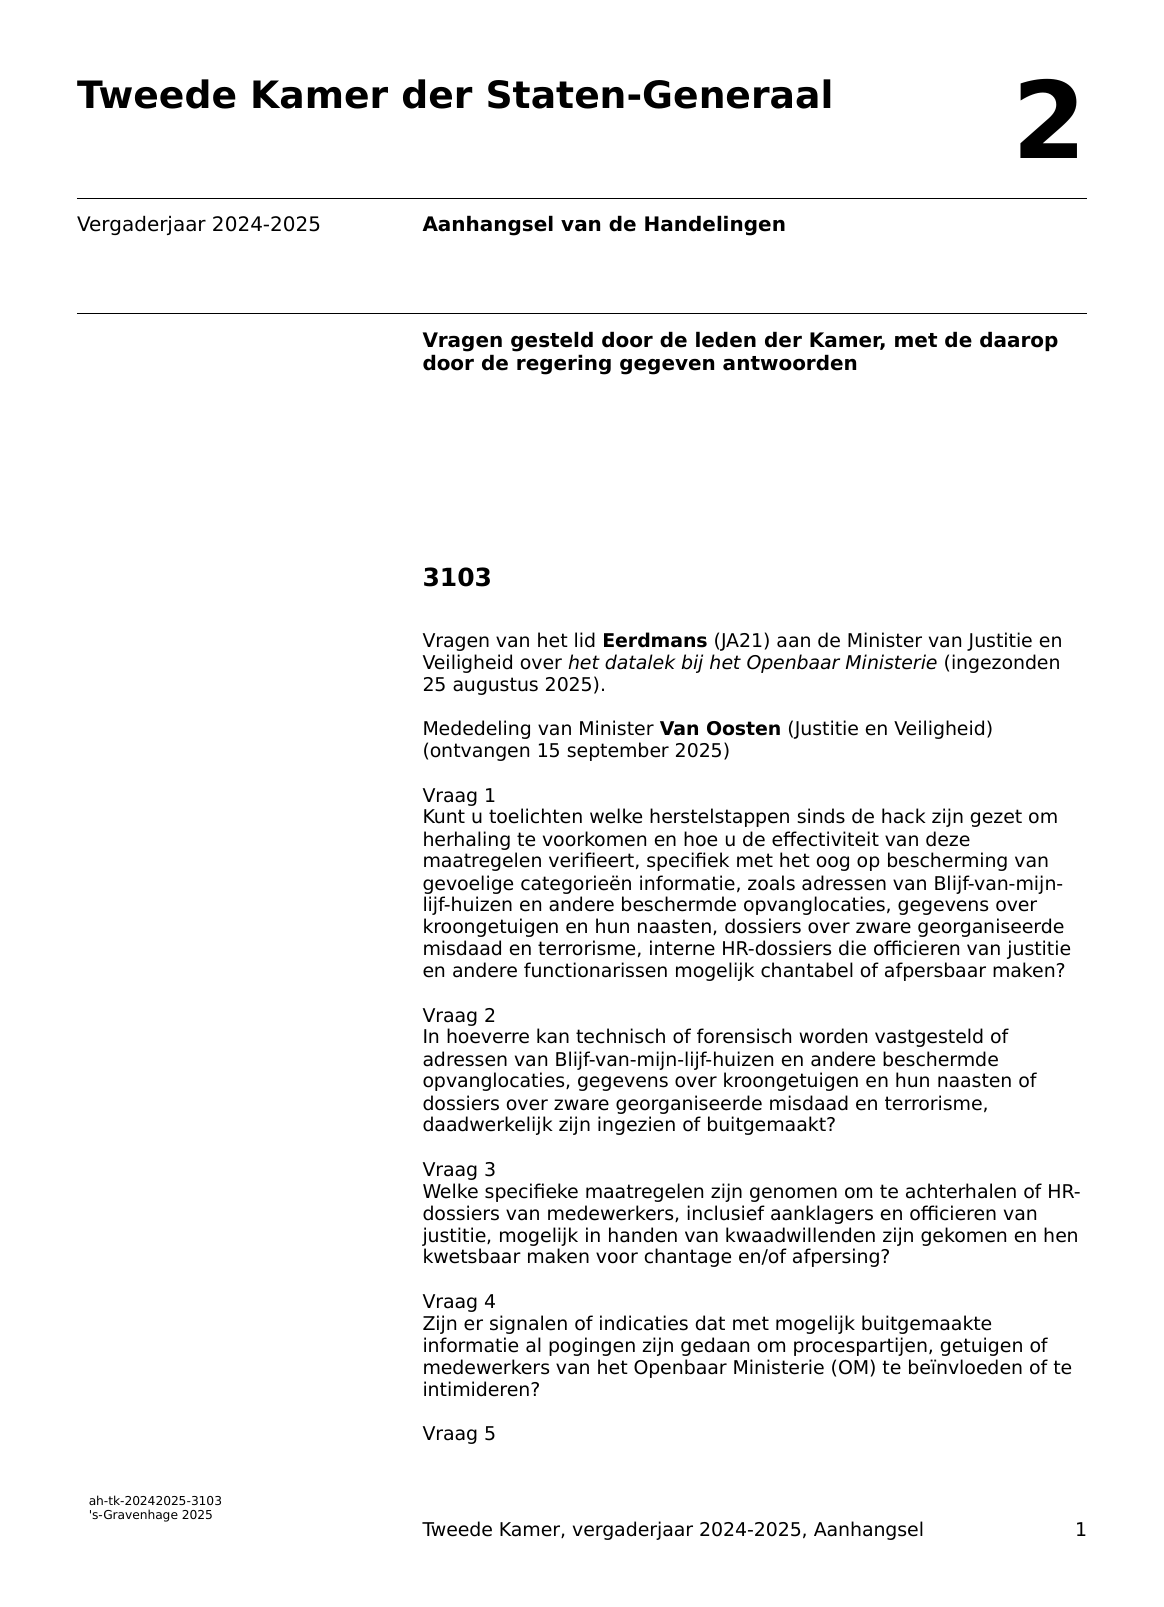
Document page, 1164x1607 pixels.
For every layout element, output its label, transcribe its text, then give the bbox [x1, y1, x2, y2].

table_cell Vergaderjaar 2024-2025 [77, 199, 422, 313]
text Vragen van het lid Eerdmans (JA21) aan de Minister van Justitie en Veiligheid over het datalek bij het Openbaar Ministerie (ingezonden 25 augustus 2025). [422, 630, 1087, 696]
table_cell [77, 314, 422, 375]
text In hoeverre kan technisch of forensisch worden vastgesteld of adressen van Blijf-van-mijn-lijf-huizen en andere beschermde opvanglocaties, gegevens over kroongetuigen en hun naasten of dossiers over zware georganiseerde misdaad en terrorisme, daadwerkelijk zijn ingezien of buitgemaakt? [422, 1026, 1087, 1136]
text Vraag 4 [422, 1291, 1087, 1313]
text Zijn er signalen of indicaties dat met mogelijk buitgemaakte informatie al pogingen zijn gedaan om procespartijen, getuigen of medewerkers van het Openbaar Ministerie (OM) te beïnvloeden of te intimideren? [422, 1313, 1087, 1401]
text Mededeling van Minister Van Oosten (Justitie en Veiligheid) (ontvangen 15 september 2025) [422, 718, 1087, 762]
table_header 2 [886, 59, 1087, 198]
text Vraag 3 [422, 1158, 1087, 1181]
text 's-Gravenhage 2025 [88, 1508, 323, 1522]
table_cell Vragen gesteld door de leden der Kamer, met de daarop door de regering gegeven antwoorden [422, 314, 1087, 375]
text Vraag 1 [422, 784, 1087, 806]
table_header Tweede Kamer der Staten-Generaal [77, 59, 886, 198]
text Kunt u toelichten welke herstelstappen sinds de hack zijn gezet om herhaling te voorkomen en hoe u de effectiviteit van deze maatregelen verifieert, specifiek met het oog op bescherming van gevoelige categorieën informatie, zoals adressen van Blijf-van-mijn-lijf-huizen en andere beschermde opvanglocaties, gegevens over kroongetuigen en hun naasten, dossiers over zware georganiseerde misdaad en terrorisme, interne HR-dossiers die officieren van justitie en andere functionarissen mogelijk chantabel of afpersbaar maken? [422, 806, 1087, 982]
text Welke specifieke maatregelen zijn genomen om te achterhalen of HR-dossiers van medewerkers, inclusief aanklagers en officieren van justitie, mogelijk in handen van kwaadwillenden zijn gekomen en hen kwetsbaar maken voor chantage en/of afpersing? [422, 1181, 1087, 1268]
table_cell Aanhangsel van de Handelingen [422, 199, 1087, 313]
text ah-tk-20242025-3103 [88, 1494, 323, 1508]
text Vraag 5 [422, 1423, 1087, 1445]
text Vraag 2 [422, 1004, 1087, 1026]
text 3103 [422, 563, 1087, 592]
